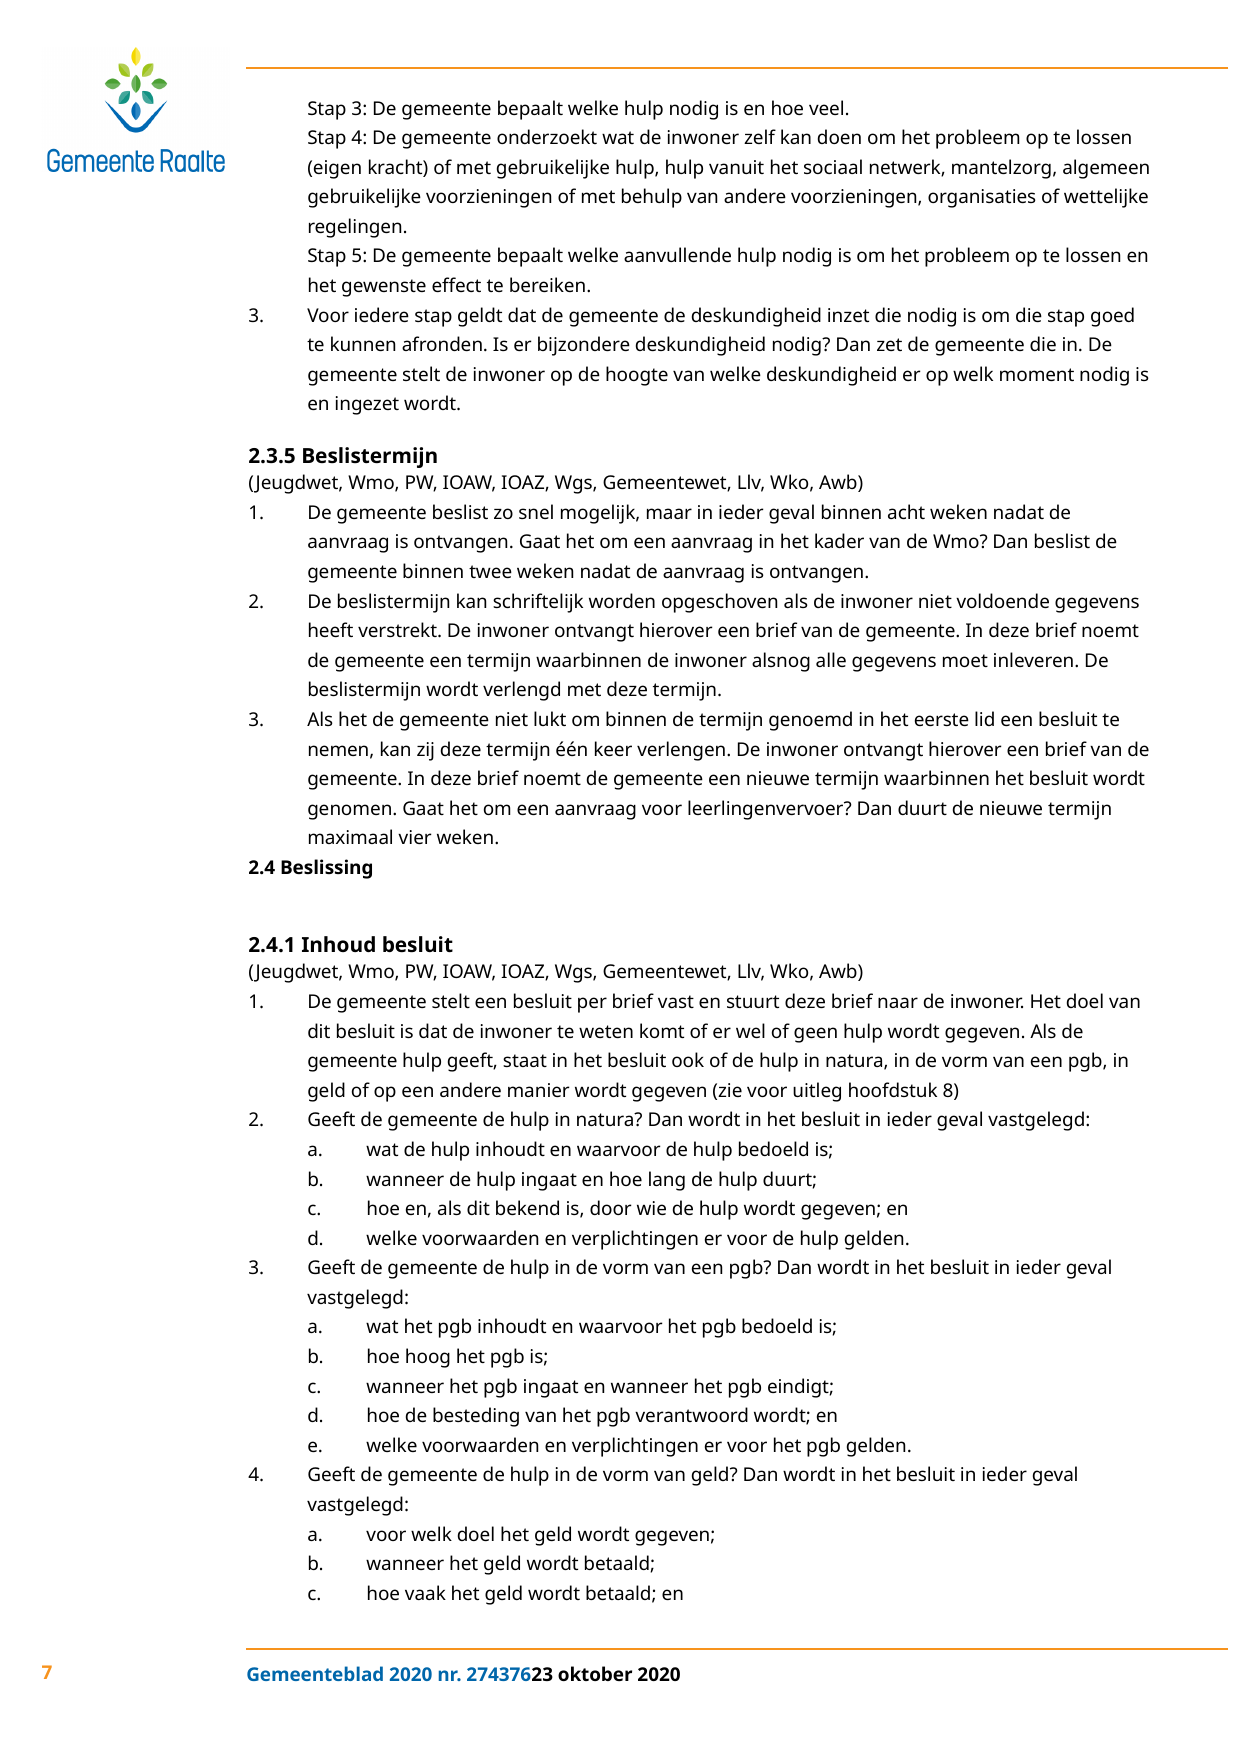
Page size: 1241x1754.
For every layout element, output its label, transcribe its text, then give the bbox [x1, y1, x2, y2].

picture [41, 47, 231, 172]
list hoe hoog het pgb is; [307, 1343, 1152, 1369]
list De gemeente beslist zo snel mogelijk, maar in ieder geval binnen acht weken nadat de aanvraag is ontvangen. Gaat het om een aanvraag in het kader van de Wmo? Dan beslist de gemeente binnen twee weken nadat de aanvraag is ontvangen. [248, 499, 1152, 584]
list wat de hulp inhoudt en waarvoor de hulp bedoeld is; [307, 1136, 1152, 1162]
list welke voorwaarden en verplichtingen er voor de hulp gelden. [307, 1225, 1152, 1251]
list Geeft de gemeente de hulp in de vorm van geld? Dan wordt in het besluit in ieder geval vastgelegd: [248, 1462, 1152, 1517]
list Stap 3: De gemeente bepaalt welke hulp nodig is en hoe veel. [248, 95, 1152, 121]
text 2.3.5 Beslistermijn [248, 441, 1152, 469]
text 2.4.1 Inhoud besluit [248, 930, 1152, 959]
list De beslistermijn kan schriftelijk worden opgeschoven als de inwoner niet voldoende gegevens heeft verstrekt. De inwoner ontvangt hierover een brief van de gemeente. In deze brief noemt de gemeente een termijn waarbinnen de inwoner alsnog alle gegevens moet inleveren. De beslistermijn wordt verlengd met deze termijn. [248, 588, 1152, 702]
list wanneer het pgb ingaat en wanneer het pgb eindigt; [307, 1373, 1152, 1398]
list voor welk doel het geld wordt gegeven; [307, 1521, 1152, 1546]
list Geeft de gemeente de hulp in de vorm van een pgb? Dan wordt in het besluit in ieder geval vastgelegd: [248, 1254, 1152, 1310]
text (Jeugdwet, Wmo, PW, IOAW, IOAZ, Wgs, Gemeentewet, Llv, Wko, Awb) [248, 469, 1152, 495]
text 2.4 Beslissing [248, 854, 1152, 880]
list Als het de gemeente niet lukt om binnen de termijn genoemd in het eerste lid een besluit te nemen, kan zij deze termijn één keer verlengen. De inwoner ontvangt hierover een brief van de gemeente. In deze brief noemt de gemeente een nieuwe termijn waarbinnen het besluit wordt genomen. Gaat het om een aanvraag voor leerlingenvervoer? Dan duurt de nieuwe termijn maximaal vier weken. [248, 706, 1152, 850]
list hoe en, als dit bekend is, door wie de hulp wordt gegeven; en [307, 1195, 1152, 1221]
list Voor iedere stap geldt dat de gemeente de deskundigheid inzet die nodig is om die stap goed te kunnen afronden. Is er bijzondere deskundigheid nodig? Dan zet de gemeente die in. De gemeente stelt de inwoner op de hoogte van welke deskundigheid er op welk moment nodig is en ingezet wordt. [248, 302, 1152, 416]
list Geeft de gemeente de hulp in natura? Dan wordt in het besluit in ieder geval vastgelegd: [248, 1107, 1152, 1132]
list wanneer de hulp ingaat en hoe lang de hulp duurt; [307, 1166, 1152, 1191]
list hoe de besteding van het pgb verantwoord wordt; en [307, 1402, 1152, 1428]
list wat het pgb inhoudt en waarvoor het pgb bedoeld is; [307, 1314, 1152, 1339]
list Stap 5: De gemeente bepaalt welke aanvullende hulp nodig is om het probleem op te lossen en het gewenste effect te bereiken. [248, 243, 1152, 298]
text (Jeugdwet, Wmo, PW, IOAW, IOAZ, Wgs, Gemeentewet, Llv, Wko, Awb) [248, 959, 1152, 984]
list welke voorwaarden en verplichtingen er voor het pgb gelden. [307, 1432, 1152, 1458]
list De gemeente stelt een besluit per brief vast en stuurt deze brief naar de inwoner. Het doel van dit besluit is dat de inwoner te weten komt of er wel of geen hulp wordt gegeven. Als de gemeente hulp geeft, staat in het besluit ook of de hulp in natura, in de vorm van een pgb, in geld of op een andere manier wordt gegeven (zie voor uitleg hoofdstuk 8) [248, 988, 1152, 1103]
list Stap 4: De gemeente onderzoekt wat de inwoner zelf kan doen om het probleem op te lossen (eigen kracht) of met gebruikelijke hulp, hulp vanuit het sociaal netwerk, mantelzorg, algemeen gebruikelijke voorzieningen of met behulp van andere voorzieningen, organisaties of wettelijke regelingen. [248, 124, 1152, 239]
list hoe vaak het geld wordt betaald; en [307, 1580, 1152, 1606]
list wanneer het geld wordt betaald; [307, 1550, 1152, 1576]
